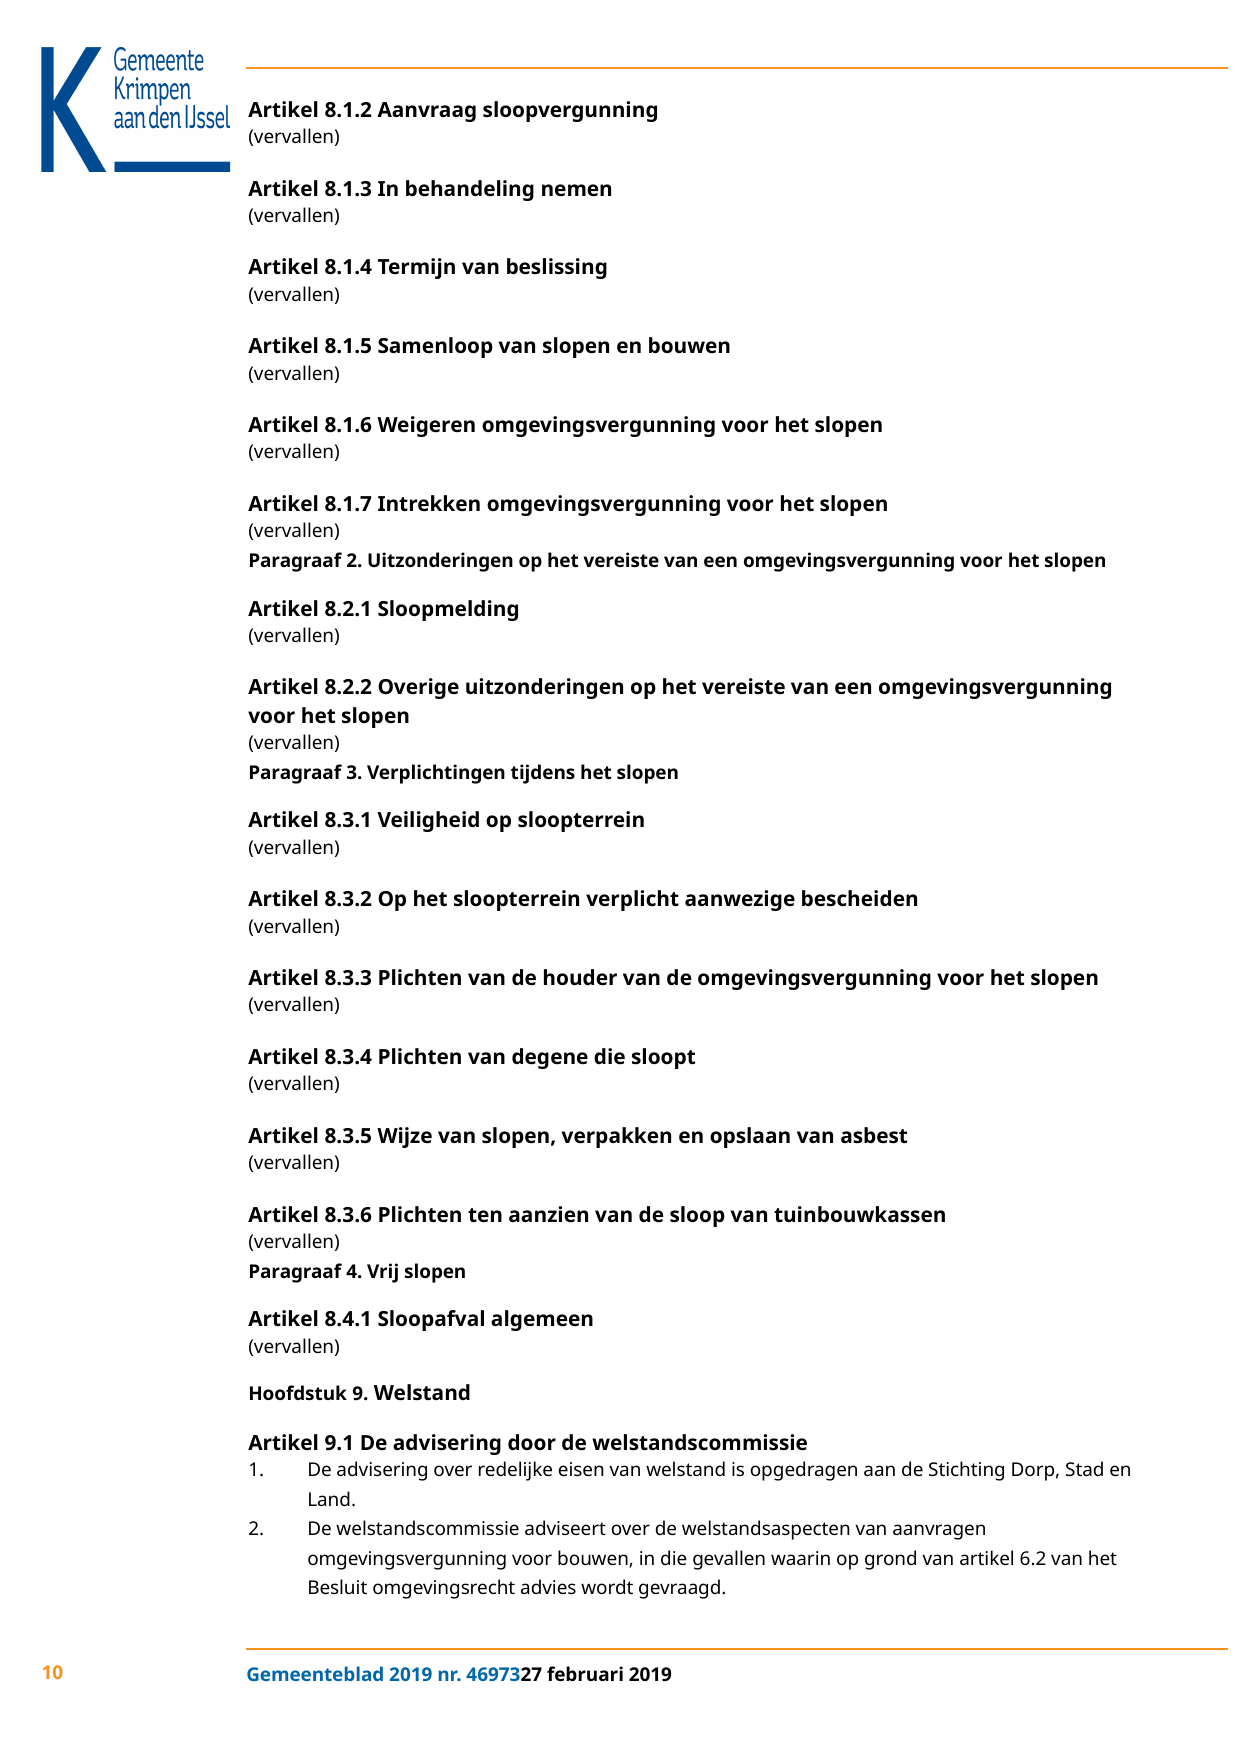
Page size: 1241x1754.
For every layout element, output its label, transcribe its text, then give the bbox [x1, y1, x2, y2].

text Artikel 8.1.6 Weigeren omgevingsvergunning voor het slopen [248, 410, 1152, 439]
text Artikel 8.2.2 Overige uitzonderingen op het vereiste van een omgevingsvergunning voor het slopen [248, 672, 1152, 729]
text Artikel 8.3.6 Plichten ten aanzien van de sloop van tuinbouwkassen [248, 1200, 1152, 1228]
picture [41, 47, 231, 172]
text (vervallen) [248, 992, 1152, 1017]
text Artikel 8.4.1 Sloopafval algemeen [248, 1304, 1152, 1333]
text (vervallen) [248, 729, 1152, 755]
text (vervallen) [248, 1228, 1152, 1254]
text Artikel 8.1.3 In behandeling nemen [248, 174, 1152, 202]
text (vervallen) [248, 1333, 1152, 1358]
text (vervallen) [248, 622, 1152, 648]
text (vervallen) [248, 439, 1152, 464]
text Paragraaf 2. Uitzonderingen op het vereiste van een omgevingsvergunning voor het slopen [248, 547, 1152, 573]
text Artikel 8.3.3 Plichten van de houder van de omgevingsvergunning voor het slopen [248, 963, 1152, 992]
text Paragraaf 4. Vrij slopen [248, 1258, 1152, 1283]
text (vervallen) [248, 517, 1152, 543]
list De advisering over redelijke eisen van welstand is opgedragen aan de Stichting Dorp, Stad en Land. [248, 1456, 1152, 1511]
text (vervallen) [248, 913, 1152, 938]
text Artikel 8.3.4 Plichten van degene die sloopt [248, 1042, 1152, 1071]
text (vervallen) [248, 1071, 1152, 1096]
text (vervallen) [248, 360, 1152, 386]
text (vervallen) [248, 834, 1152, 860]
text (vervallen) [248, 123, 1152, 149]
text Artikel 8.1.4 Termijn van beslissing [248, 252, 1152, 281]
text Artikel 8.3.1 Veiligheid op sloopterrein [248, 806, 1152, 834]
text (vervallen) [248, 1149, 1152, 1175]
text Artikel 8.1.5 Samenloop van slopen en bouwen [248, 331, 1152, 360]
text (vervallen) [248, 202, 1152, 228]
text Artikel 8.1.7 Intrekken omgevingsvergunning voor het slopen [248, 489, 1152, 517]
text Paragraaf 3. Verplichtingen tijdens het slopen [248, 759, 1152, 785]
text Artikel 8.3.2 Op het sloopterrein verplicht aanwezige bescheiden [248, 884, 1152, 913]
text Artikel 8.2.1 Sloopmelding [248, 594, 1152, 622]
text Hoofdstuk 9. Welstand [248, 1378, 1152, 1407]
text Artikel 8.3.5 Wijze van slopen, verpakken en opslaan van asbest [248, 1121, 1152, 1149]
list De welstandscommissie adviseert over de welstandsaspecten van aanvragen omgevingsvergunning voor bouwen, in die gevallen waarin op grond van artikel 6.2 van het Besluit omgevingsrecht advies wordt gevraagd. [248, 1515, 1152, 1600]
text Artikel 9.1 De advisering door de welstandscommissie [248, 1428, 1152, 1456]
text Artikel 8.1.2 Aanvraag sloopvergunning [248, 95, 1152, 123]
text (vervallen) [248, 281, 1152, 307]
